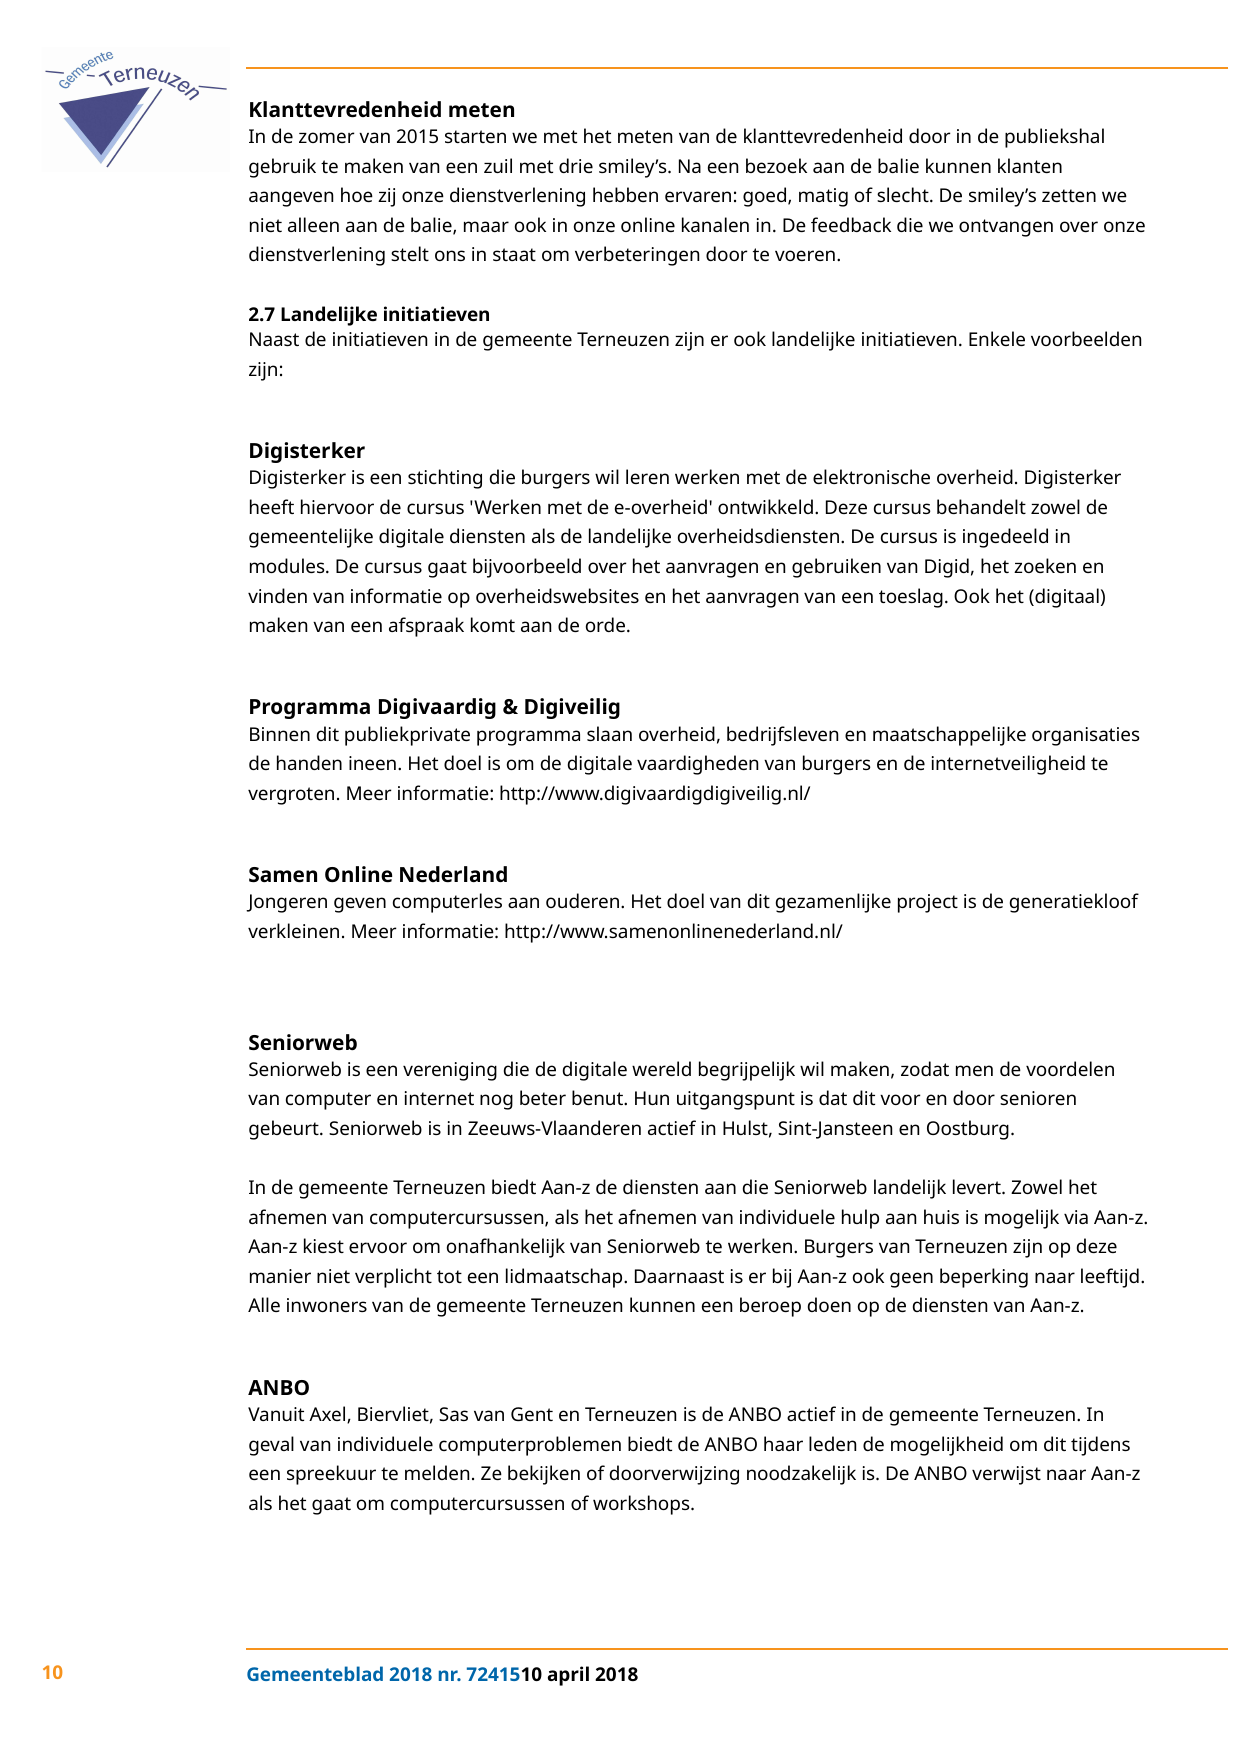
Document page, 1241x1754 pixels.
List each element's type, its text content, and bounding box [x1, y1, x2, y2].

text Naast de initiatieven in de gemeente Terneuzen zijn er ook landelijke initiatieven. Enkele voorbeelden zijn: [248, 326, 1152, 382]
picture [41, 47, 231, 172]
text Programma Digivaardig & Digiveilig [248, 692, 1152, 721]
text Digisterker is een stichting die burgers wil leren werken met de elektronische overheid. Digisterker heeft hiervoor de cursus 'Werken met de e-overheid' ontwikkeld. Deze cursus behandelt zowel de gemeentelijke digitale diensten als de landelijke overheidsdiensten. De cursus is ingedeeld in modules. De cursus gaat bijvoorbeeld over het aanvragen en gebruiken van Digid, het zoeken en vinden van informatie op overheidswebsites en het aanvragen van een toeslag. Ook het (digitaal) maken van een afspraak komt aan de orde. [248, 464, 1152, 638]
text ANBO [248, 1373, 1152, 1401]
text 2.7 Landelijke initiatieven [248, 301, 1152, 326]
text Klanttevredenheid meten [248, 95, 1152, 123]
text In de gemeente Terneuzen biedt Aan-z de diensten aan die Seniorweb landelijk levert. Zowel het afnemen van computercursussen, als het afnemen van individuele hulp aan huis is mogelijk via Aan-z. Aan-z kiest ervoor om onafhankelijk van Seniorweb te werken. Burgers van Terneuzen zijn op deze manier niet verplicht tot een lidmaatschap. Daarnaast is er bij Aan-z ook geen beperking naar leeftijd. Alle inwoners van de gemeente Terneuzen kunnen een beroep doen op de diensten van Aan-z. [248, 1174, 1152, 1318]
text In de zomer van 2015 starten we met het meten van de klanttevredenheid door in de publiekshal gebruik te maken van een zuil met drie smiley’s. Na een bezoek aan de balie kunnen klanten aangeven hoe zij onze dienstverlening hebben ervaren: goed, matig of slecht. De smiley’s zetten we niet alleen aan de balie, maar ook in onze online kanalen in. De feedback die we ontvangen over onze dienstverlening stelt ons in staat om verbeteringen door te voeren. [248, 123, 1152, 267]
text Seniorweb is een vereniging die de digitale wereld begrijpelijk wil maken, zodat men de voordelen van computer en internet nog beter benut. Hun uitgangspunt is dat dit voor en door senioren gebeurt. Seniorweb is in Zeeuws-Vlaanderen actief in Hulst, Sint-Jansteen en Oostburg. [248, 1056, 1152, 1141]
text Seniorweb [248, 1028, 1152, 1056]
text Jongeren geven computerles aan ouderen. Het doel van dit gezamenlijke project is de generatiekloof verkleinen. Meer informatie: http://www.samenonlinenederland.nl/ [248, 888, 1152, 944]
text Vanuit Axel, Biervliet, Sas van Gent en Terneuzen is de ANBO actief in de gemeente Terneuzen. In geval van individuele computerproblemen biedt de ANBO haar leden de mogelijkheid om dit tijdens een spreekuur te melden. Ze bekijken of doorverwijzing noodzakelijk is. De ANBO verwijst naar Aan-z als het gaat om computercursussen of workshops. [248, 1401, 1152, 1516]
text Samen Online Nederland [248, 860, 1152, 888]
text Binnen dit publiekprivate programma slaan overheid, bedrijfsleven en maatschappelijke organisaties de handen ineen. Het doel is om de digitale vaardigheden van burgers en de internetveiligheid te vergroten. Meer informatie: http://www.digivaardigdigiveilig.nl/ [248, 721, 1152, 806]
text Digisterker [248, 436, 1152, 464]
